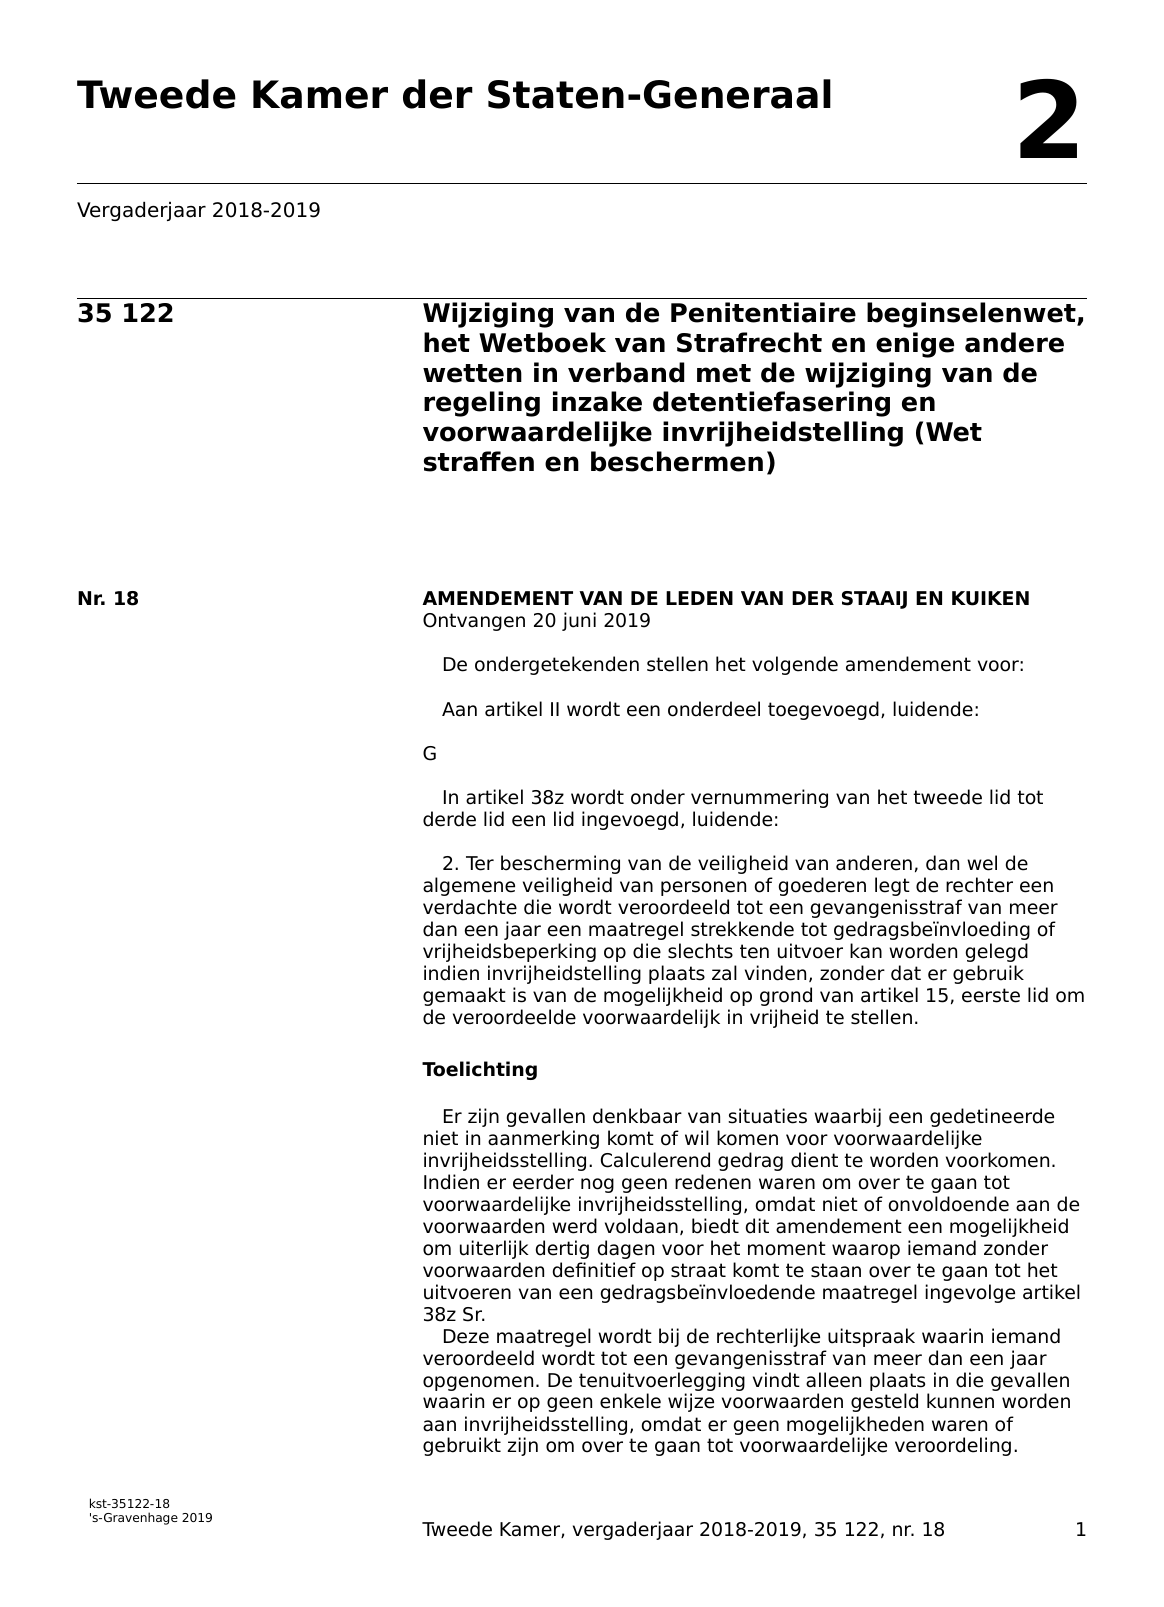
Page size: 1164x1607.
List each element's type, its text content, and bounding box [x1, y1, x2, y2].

table_header 2 [886, 59, 1087, 183]
text Er zijn gevallen denkbaar van situaties waarbij een gedetineerde niet in aanmerking komt of wil komen voor voorwaardelijke invrijheidsstelling. Calculerend gedrag dient te worden voorkomen. Indien er eerder nog geen redenen waren om over te gaan tot voorwaardelijke invrijheidsstelling, omdat niet of onvoldoende aan de voorwaarden werd voldaan, biedt dit amendement een mogelijkheid om uiterlijk dertig dagen voor het moment waarop iemand zonder voorwaarden definitief op straat komt te staan over te gaan tot het uitvoeren van een gedragsbeïnvloedende maatregel ingevolge artikel 38z Sr. [422, 1106, 1087, 1326]
text Ontvangen 20 juni 2019 [422, 610, 1087, 632]
subtitle Nr. 18 AMENDEMENT VAN DE LEDEN VAN DER STAAIJ EN KUIKEN [77, 588, 1087, 610]
text 's-Gravenhage 2019 [88, 1511, 323, 1525]
text kst-35122-18 [88, 1497, 323, 1511]
subtitle Toelichting [422, 1059, 1087, 1081]
text 2. Ter bescherming van de veiligheid van anderen, dan wel de algemene veiligheid van personen of goederen legt de rechter een verdachte die wordt veroordeeld tot een gevangenisstraf van meer dan een jaar een maatregel strekkende tot gedragsbeïnvloeding of vrijheidsbeperking op die slechts ten uitvoer kan worden gelegd indien invrijheidstelling plaats zal vinden, zonder dat er gebruik gemaakt is van de mogelijkheid op grond van artikel 15, eerste lid om de veroordeelde voorwaardelijk in vrijheid te stellen. [422, 853, 1087, 1029]
subtitle 35 122 Wijziging van de Penitentiaire beginselenwet, het Wetboek van Strafrecht en enige andere wetten in verband met de wijziging van de regeling inzake detentiefasering en voorwaardelijke invrijheidstelling (Wet straffen en beschermen) [77, 299, 1087, 477]
text G [422, 743, 1087, 764]
text Aan artikel II wordt een onderdeel toegevoegd, luidende: [422, 698, 1087, 720]
text Deze maatregel wordt bij de rechterlijke uitspraak waarin iemand veroordeeld wordt tot een gevangenisstraf van meer dan een jaar opgenomen. De tenuitvoerlegging vindt alleen plaats in die gevallen waarin er op geen enkele wijze voorwaarden gesteld kunnen worden aan invrijheidsstelling, omdat er geen mogelijkheden waren of gebruikt zijn om over te gaan tot voorwaardelijke veroordeling. [422, 1326, 1087, 1457]
table_cell Vergaderjaar 2018-2019 [77, 184, 1087, 298]
text In artikel 38z wordt onder vernummering van het tweede lid tot derde lid een lid ingevoegd, luidende: [422, 787, 1087, 831]
table_header Tweede Kamer der Staten-Generaal [77, 59, 886, 183]
text De ondergetekenden stellen het volgende amendement voor: [422, 654, 1087, 676]
